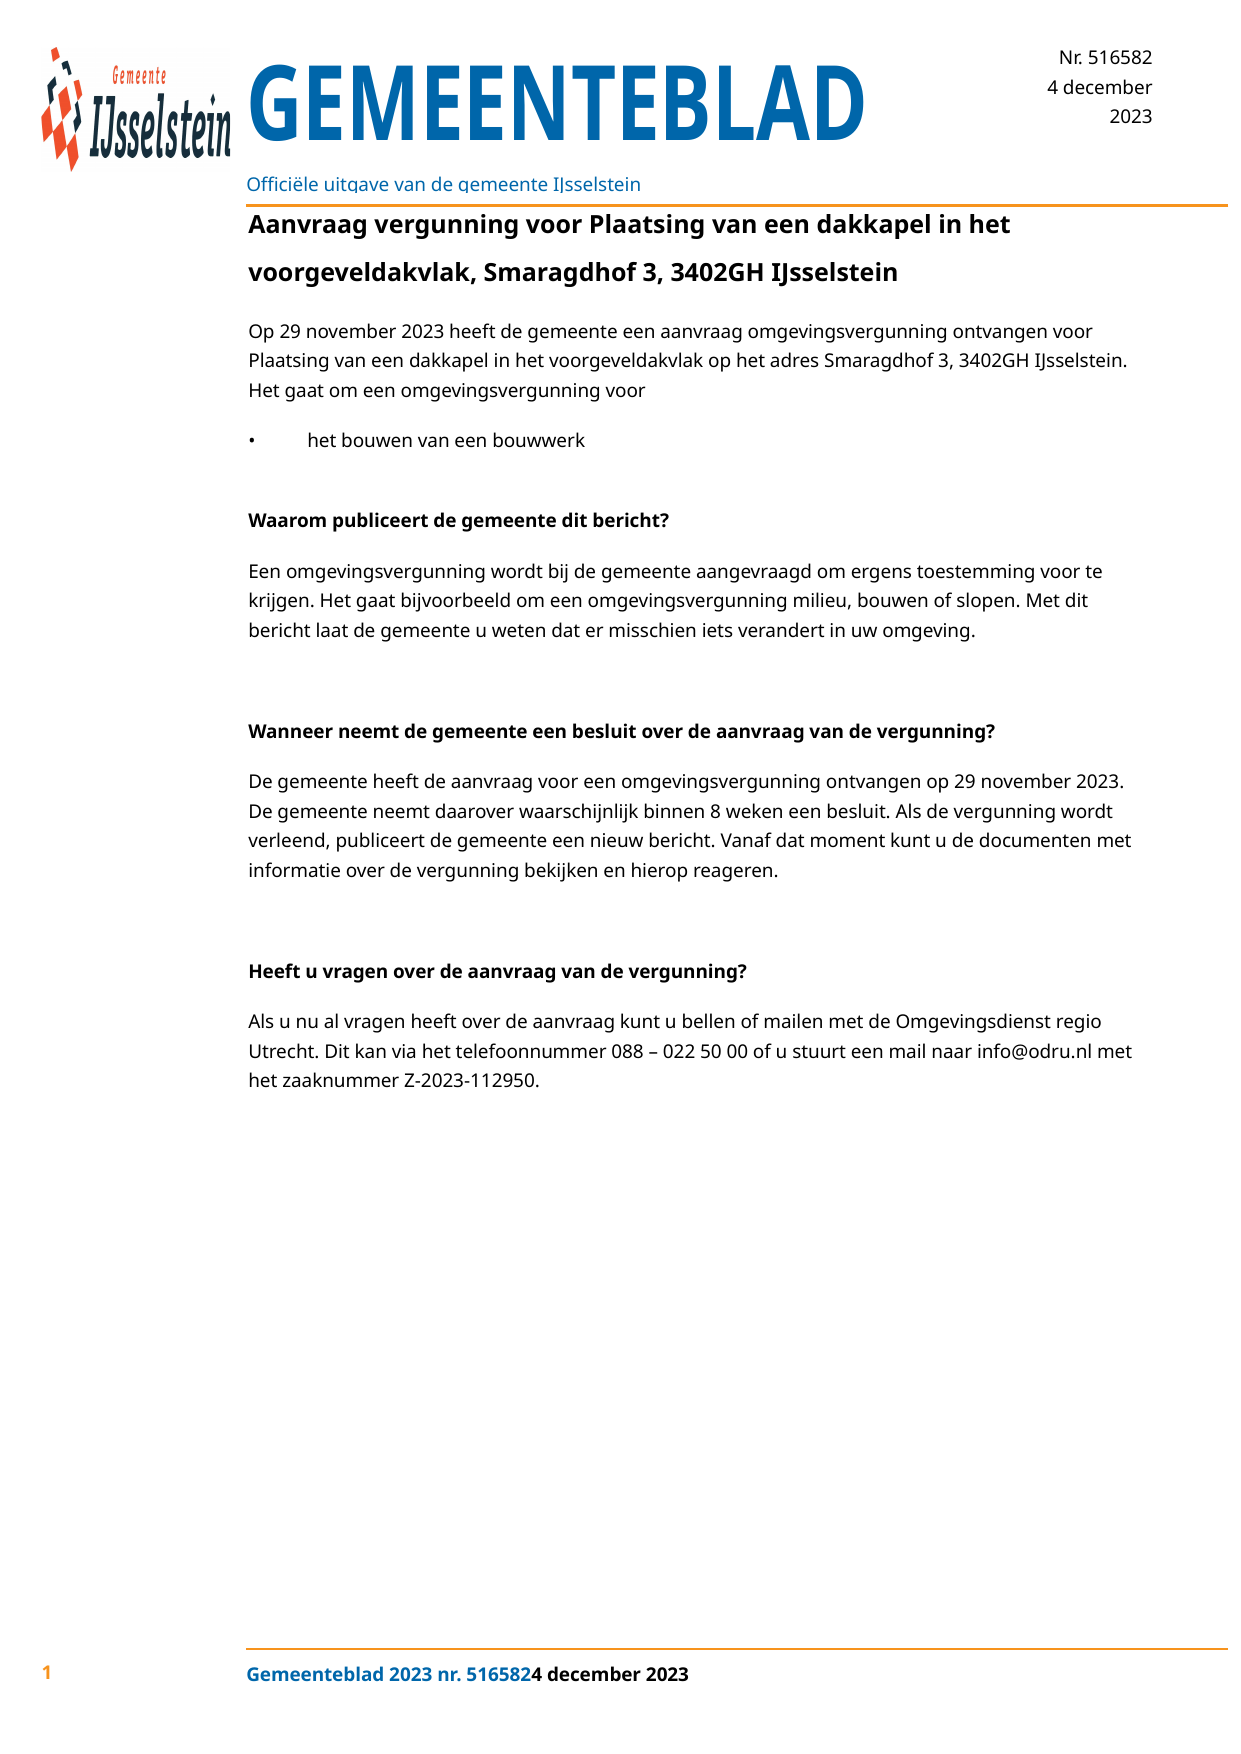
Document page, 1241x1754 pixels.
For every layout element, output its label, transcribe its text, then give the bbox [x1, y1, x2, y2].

text Als u nu al vragen heeft over de aanvraag kunt u bellen of mailen met de Omgevingsdienst regio Utrecht. Dit kan via het telefoonnummer 088 – 022 50 00 of u stuurt een mail naar info@odru.nl met het zaaknummer Z-2023-112950. [248, 1008, 1152, 1093]
text De gemeente heeft de aanvraag voor een omgevingsvergunning ontvangen op 29 november 2023. De gemeente neemt daarover waarschijnlijk binnen 8 weken een besluit. Als de vergunning wordt verleend, publiceert de gemeente een nieuw bericht. Vanaf dat moment kunt u de documenten met informatie over de vergunning bekijken en hierop reageren. [248, 768, 1152, 883]
text Heeft u vragen over de aanvraag van de vergunning? [248, 958, 1152, 984]
text Op 29 november 2023 heeft de gemeente een aanvraag omgevingsvergunning ontvangen voor Plaatsing van een dakkapel in het voorgeveldakvlak op het adres Smaragdhof 3, 3402GH IJsselstein. Het gaat om een omgevingsvergunning voor [248, 318, 1152, 403]
text Waarom publiceert de gemeente dit bericht? [248, 507, 1152, 533]
text Aanvraag vergunning voor Plaatsing van een dakkapel in het voorgeveldakvlak, Smaragdhof 3, 3402GH IJsselstein [248, 207, 1152, 288]
picture [41, 47, 231, 172]
text Een omgevingsvergunning wordt bij de gemeente aangevraagd om ergens toestemming voor te krijgen. Het gaat bijvoorbeeld om een omgevingsvergunning milieu, bouwen of slopen. Met dit bericht laat de gemeente u weten dat er misschien iets verandert in uw omgeving. [248, 558, 1152, 643]
list het bouwen van een bouwwerk [248, 427, 1152, 453]
text Wanneer neemt de gemeente een besluit over de aanvraag van de vergunning? [248, 718, 1152, 744]
